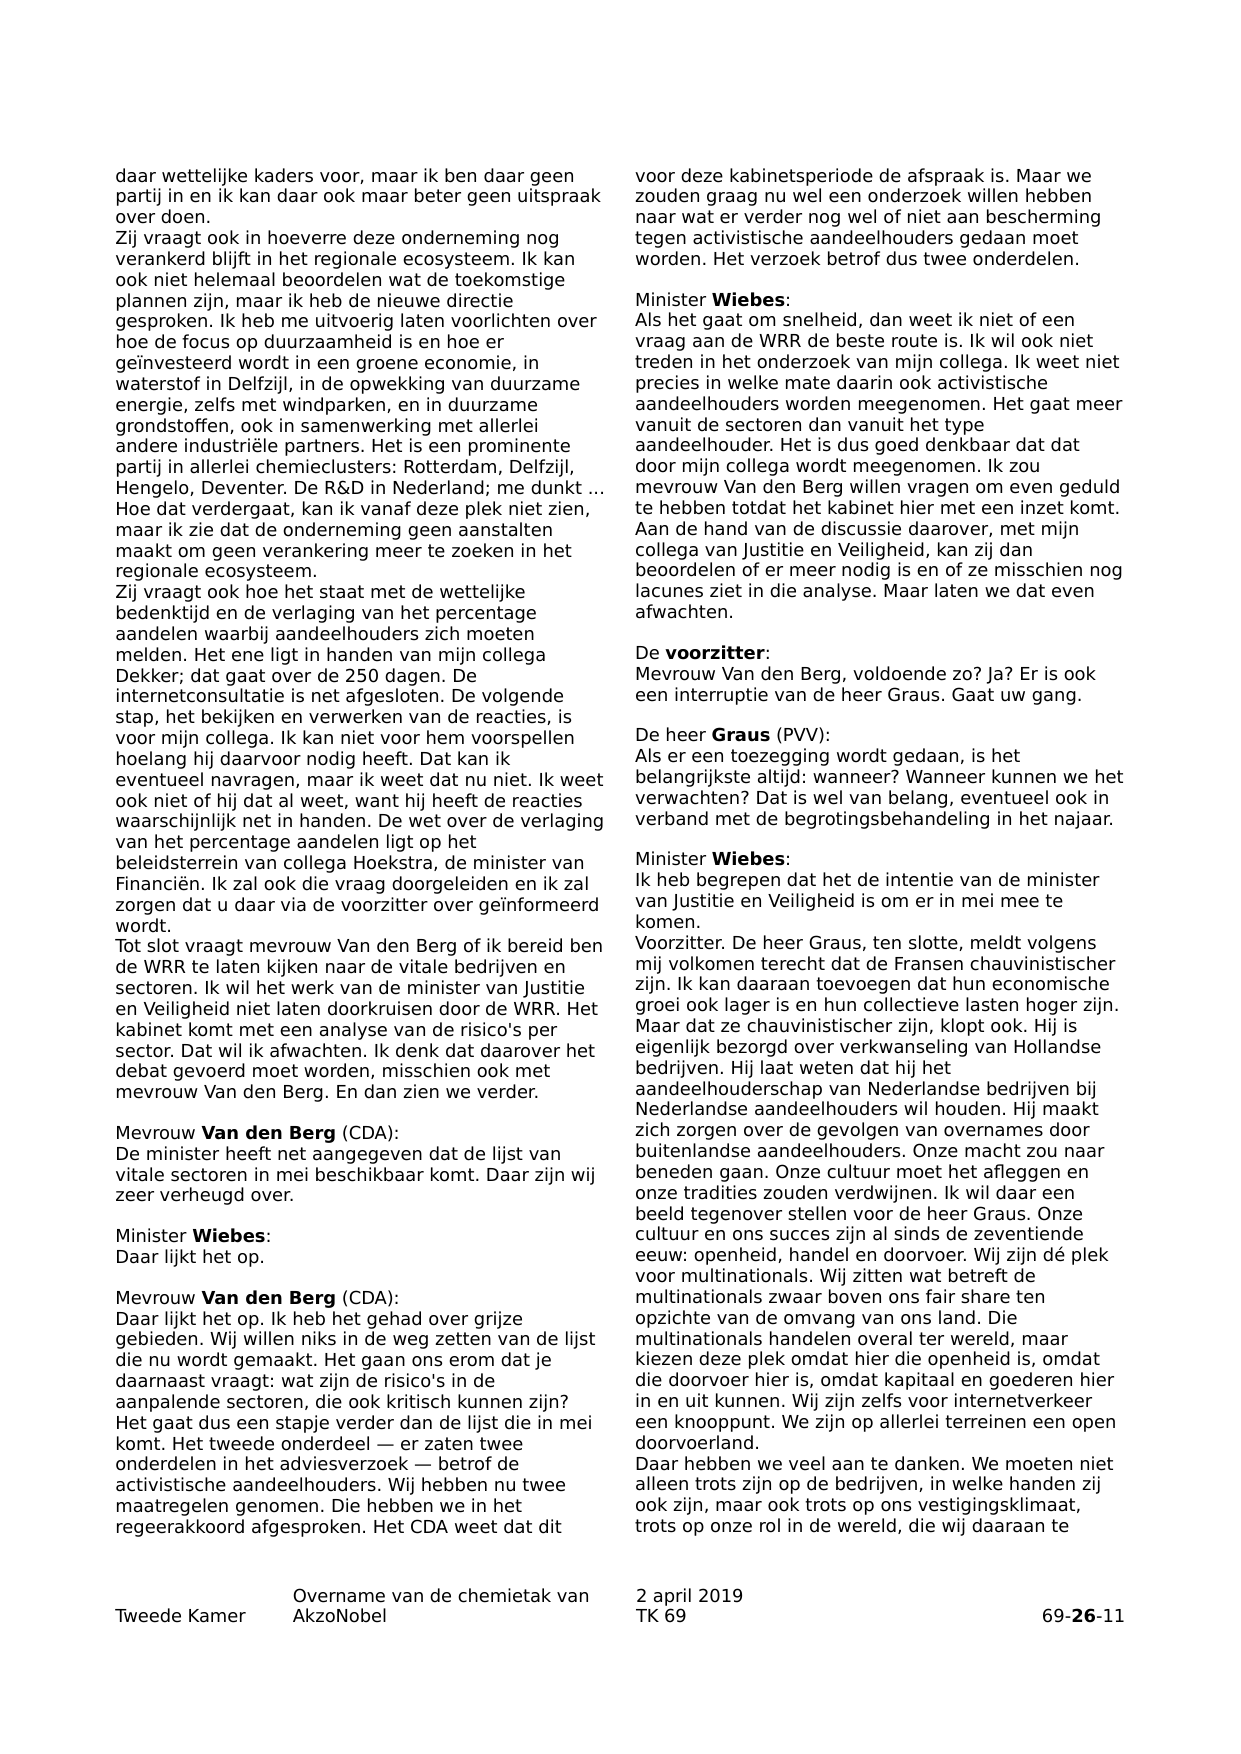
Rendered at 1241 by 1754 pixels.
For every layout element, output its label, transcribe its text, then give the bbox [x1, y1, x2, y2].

text daar wettelijke kaders voor, maar ik ben daar geen partij in en ik kan daar ook maar beter geen uitspraak over doen. [115, 165, 605, 228]
text Zij vraagt ook hoe het staat met de wettelijke bedenktijd en de verlaging van het percentage aandelen waarbij aandeelhouders zich moeten melden. Het ene ligt in handen van mijn collega Dekker; dat gaat over de 250 dagen. De internetconsultatie is net afgesloten. De volgende stap, het bekijken en verwerken van de reacties, is voor mijn collega. Ik kan niet voor hem voorspellen hoelang hij daarvoor nodig heeft. Dat kan ik eventueel navragen, maar ik weet dat nu niet. Ik weet ook niet of hij dat al weet, want hij heeft de reacties waarschijnlijk net in handen. De wet over de verlaging van het percentage aandelen ligt op het beleidsterrein van collega Hoekstra, de minister van Financiën. Ik zal ook die vraag doorgeleiden en ik zal zorgen dat u daar via de voorzitter over geïnformeerd wordt. [115, 582, 605, 936]
text De heer Graus (PVV): [635, 725, 1125, 746]
text Mevrouw Van den Berg (CDA): [115, 1288, 605, 1308]
text Tot slot vraagt mevrouw Van den Berg of ik bereid ben de WRR te laten kijken naar de vitale bedrijven en sectoren. Ik wil het werk van de minister van Justitie en Veiligheid niet laten doorkruisen door de WRR. Het kabinet komt met een analyse van de risico's per sector. Dat wil ik afwachten. Ik denk dat daarover het debat gevoerd moet worden, misschien ook met mevrouw Van den Berg. En dan zien we verder. [115, 936, 605, 1103]
text Minister Wiebes: [635, 849, 1125, 870]
text Daar hebben we veel aan te danken. We moeten niet alleen trots zijn op de bedrijven, in welke handen zij ook zijn, maar ook trots op ons vestigingsklimaat, trots op onze rol in de wereld, die wij daaraan te [635, 1453, 1125, 1537]
text Minister Wiebes: [635, 289, 1125, 310]
text De minister heeft net aangegeven dat de lijst van vitale sectoren in mei beschikbaar komt. Daar zijn wij zeer verheugd over. [115, 1143, 605, 1206]
text Voorzitter. De heer Graus, ten slotte, meldt volgens mij volkomen terecht dat de Fransen chauvinistischer zijn. Ik kan daaraan toevoegen dat hun economische groei ook lager is en hun collectieve lasten hoger zijn. Maar dat ze chauvinistischer zijn, klopt ook. Hij is eigenlijk bezorgd over verkwanseling van Hollandse bedrijven. Hij laat weten dat hij het aandeelhouderschap van Nederlandse bedrijven bij Nederlandse aandeelhouders wil houden. Hij maakt zich zorgen over de gevolgen van overnames door buitenlandse aandeelhouders. Onze macht zou naar beneden gaan. Onze cultuur moet het afleggen en onze tradities zouden verdwijnen. Ik wil daar een beeld tegenover stellen voor de heer Graus. Onze cultuur en ons succes zijn al sinds de zeventiende eeuw: openheid, handel en doorvoer. Wij zijn dé plek voor multinationals. Wij zitten wat betreft de multinationals zwaar boven ons fair share ten opzichte van de omvang van ons land. Die multinationals handelen overal ter wereld, maar kiezen deze plek omdat hier die openheid is, omdat die doorvoer hier is, omdat kapitaal en goederen hier in en uit kunnen. Wij zijn zelfs voor internetverkeer een knooppunt. We zijn op allerlei terreinen een open doorvoerland. [635, 932, 1125, 1453]
text Ik heb begrepen dat het de intentie van de minister van Justitie en Veiligheid is om er in mei mee te komen. [635, 870, 1125, 932]
text Als het gaat om snelheid, dan weet ik niet of een vraag aan de WRR de beste route is. Ik wil ook niet treden in het onderzoek van mijn collega. Ik weet niet precies in welke mate daarin ook activistische aandeelhouders worden meegenomen. Het gaat meer vanuit de sectoren dan vanuit het type aandeelhouder. Het is dus goed denkbaar dat dat door mijn collega wordt meegenomen. Ik zou mevrouw Van den Berg willen vragen om even geduld te hebben totdat het kabinet hier met een inzet komt. Aan de hand van de discussie daarover, met mijn collega van Justitie en Veiligheid, kan zij dan beoordelen of er meer nodig is en of ze misschien nog lacunes ziet in die analyse. Maar laten we dat even afwachten. [635, 310, 1125, 623]
text Zij vraagt ook in hoeverre deze onderneming nog verankerd blijft in het regionale ecosysteem. Ik kan ook niet helemaal beoordelen wat de toekomstige plannen zijn, maar ik heb de nieuwe directie gesproken. Ik heb me uitvoerig laten voorlichten over hoe de focus op duurzaamheid is en hoe er geïnvesteerd wordt in een groene economie, in waterstof in Delfzijl, in de opwekking van duurzame energie, zelfs met windparken, en in duurzame grondstoffen, ook in samenwerking met allerlei andere industriële partners. Het is een prominente partij in allerlei chemieclusters: Rotterdam, Delfzijl, Hengelo, Deventer. De R&D in Nederland; me dunkt ... Hoe dat verdergaat, kan ik vanaf deze plek niet zien, maar ik zie dat de onderneming geen aanstalten maakt om geen verankering meer te zoeken in het regionale ecosysteem. [115, 228, 605, 582]
text Als er een toezegging wordt gedaan, is het belangrijkste altijd: wanneer? Wanneer kunnen we het verwachten? Dat is wel van belang, eventueel ook in verband met de begrotingsbehandeling in het najaar. [635, 746, 1125, 829]
text Minister Wiebes: [115, 1226, 605, 1247]
text De voorzitter: [635, 643, 1125, 663]
text Mevrouw Van den Berg, voldoende zo? Ja? Er is ook een interruptie van de heer Graus. Gaat uw gang. [635, 663, 1125, 705]
text voor deze kabinetsperiode de afspraak is. Maar we zouden graag nu wel een onderzoek willen hebben naar wat er verder nog wel of niet aan bescherming tegen activistische aandeelhouders gedaan moet worden. Het verzoek betrof dus twee onderdelen. [635, 165, 1125, 269]
text Daar lijkt het op. Ik heb het gehad over grijze gebieden. Wij willen niks in de weg zetten van de lijst die nu wordt gemaakt. Het gaan ons erom dat je daarnaast vraagt: wat zijn de risico's in de aanpalende sectoren, die ook kritisch kunnen zijn? Het gaat dus een stapje verder dan de lijst die in mei komt. Het tweede onderdeel — er zaten twee onderdelen in het adviesverzoek — betrof de activistische aandeelhouders. Wij hebben nu twee maatregelen genomen. Die hebben we in het regeerakkoord afgesproken. Het CDA weet dat dit [115, 1308, 605, 1537]
text Daar lijkt het op. [115, 1247, 605, 1268]
text Mevrouw Van den Berg (CDA): [115, 1123, 605, 1143]
